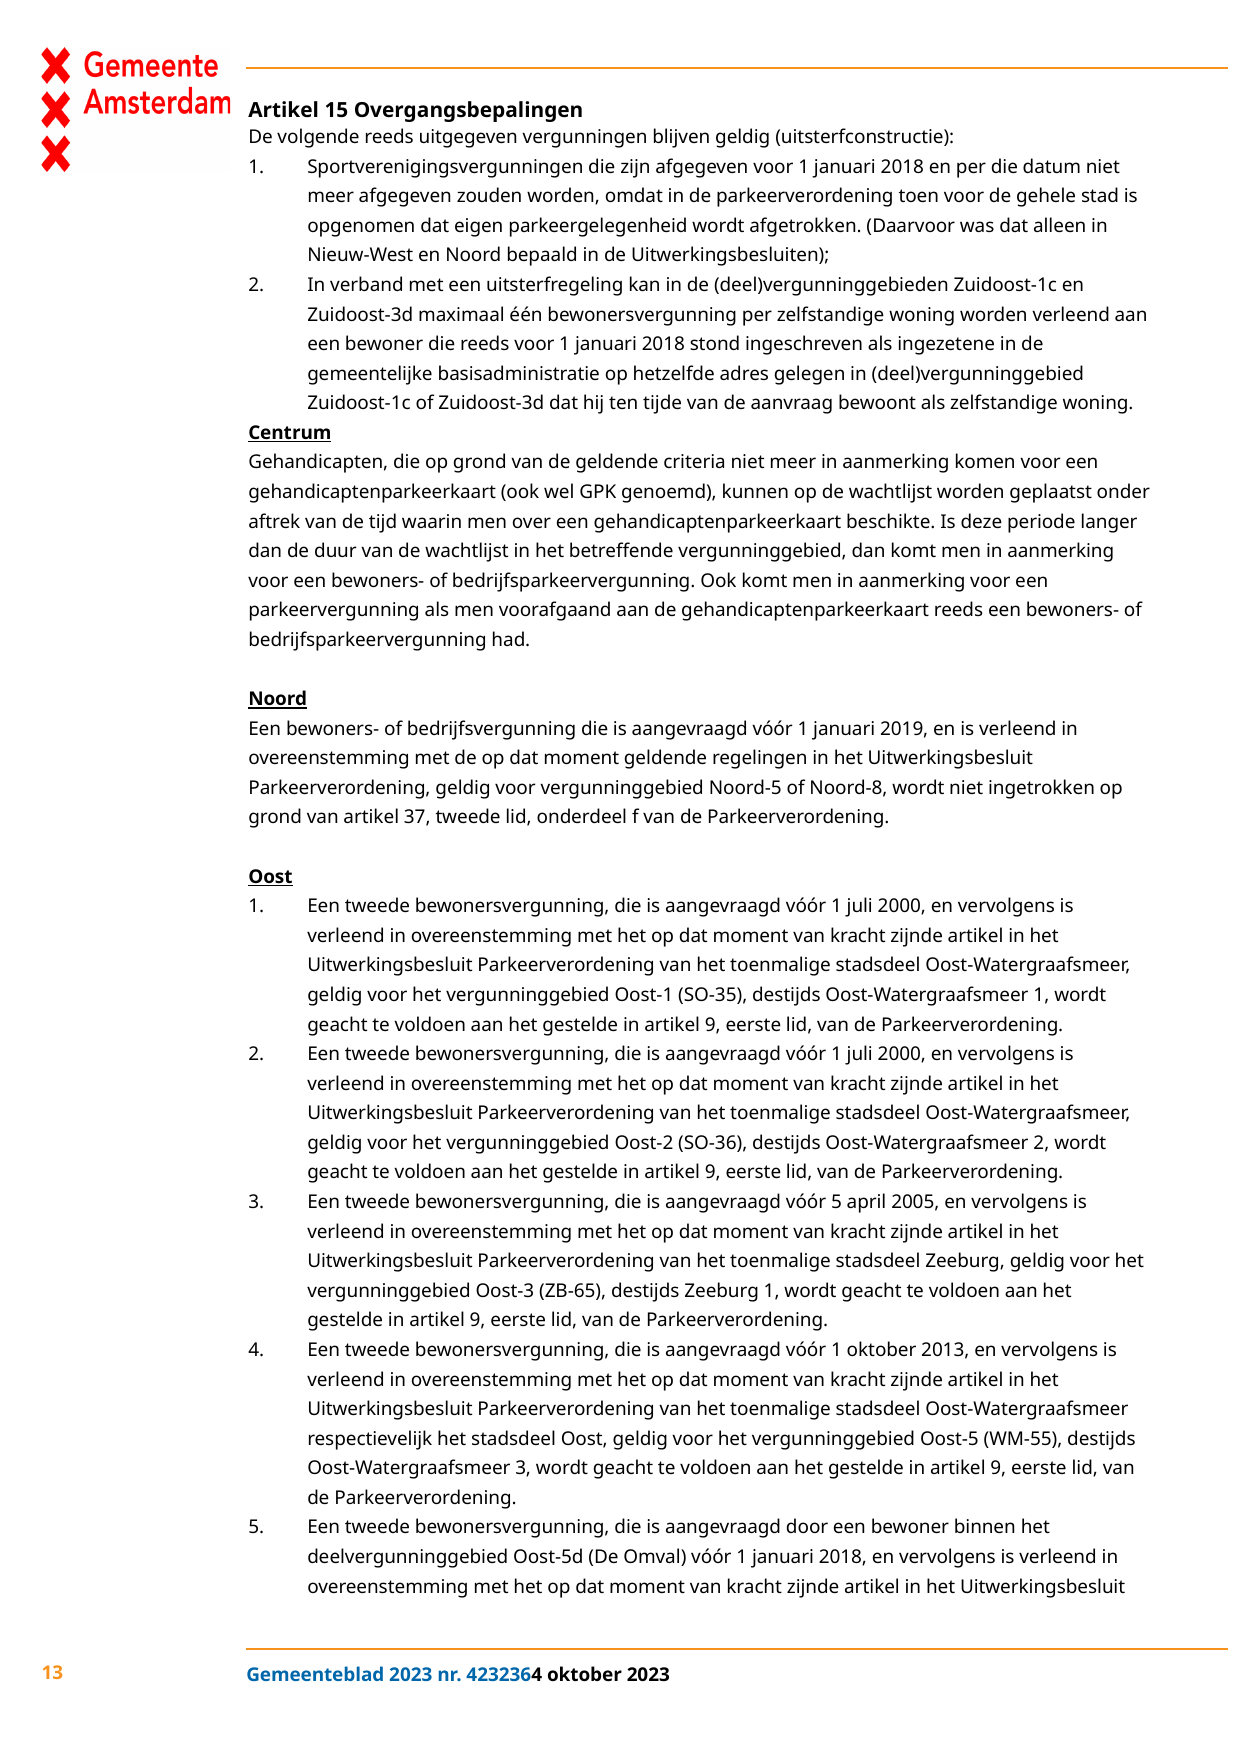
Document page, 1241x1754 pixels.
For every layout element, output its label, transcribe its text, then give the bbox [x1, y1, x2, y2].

text Artikel 15 Overgangsbepalingen [248, 95, 1152, 123]
text Een bewoners- of bedrijfsvergunning die is aangevraagd vóór 1 januari 2019, en is verleend in overeenstemming met de op dat moment geldende regelingen in het Uitwerkingsbesluit Parkeerverordening, geldig voor vergunninggebied Noord-5 of Noord-8, wordt niet ingetrokken op grond van artikel 37, tweede lid, onderdeel f van de Parkeerverordening. [248, 715, 1152, 829]
text Oost [248, 863, 1152, 888]
list Een tweede bewonersvergunning, die is aangevraagd vóór 1 oktober 2013, en vervolgens is verleend in overeenstemming met het op dat moment van kracht zijnde artikel in het Uitwerkingsbesluit Parkeerverordening van het toenmalige stadsdeel Oost-Watergraafsmeer respectievelijk het stadsdeel Oost, geldig voor het vergunninggebied Oost-5 (WM-55), destijds Oost-Watergraafsmeer 3, wordt geacht te voldoen aan het gestelde in artikel 9, eerste lid, van de Parkeerverordening. [248, 1336, 1152, 1510]
picture [41, 47, 231, 172]
text Gehandicapten, die op grond van de geldende criteria niet meer in aanmerking komen voor een gehandicaptenparkeerkaart (ook wel GPK genoemd), kunnen op de wachtlijst worden geplaatst onder aftrek van de tijd waarin men over een gehandicaptenparkeerkaart beschikte. Is deze periode langer dan de duur van de wachtlijst in het betreffende vergunninggebied, dan komt men in aanmerking voor een bewoners- of bedrijfsparkeervergunning. Ook komt men in aanmerking voor een parkeervergunning als men voorafgaand aan de gehandicaptenparkeerkaart reeds een bewoners- of bedrijfsparkeervergunning had. [248, 449, 1152, 652]
list Een tweede bewonersvergunning, die is aangevraagd vóór 1 juli 2000, en vervolgens is verleend in overeenstemming met het op dat moment van kracht zijnde artikel in het Uitwerkingsbesluit Parkeerverordening van het toenmalige stadsdeel Oost-Watergraafsmeer, geldig voor het vergunninggebied Oost-2 (SO-36), destijds Oost-Watergraafsmeer 2, wordt geacht te voldoen aan het gestelde in artikel 9, eerste lid, van de Parkeerverordening. [248, 1040, 1152, 1184]
text De volgende reeds uitgegeven vergunningen blijven geldig (uitsterfconstructie): [248, 123, 1152, 149]
list Een tweede bewonersvergunning, die is aangevraagd door een bewoner binnen het deelvergunninggebied Oost-5d (De Omval) vóór 1 januari 2018, en vervolgens is verleend in overeenstemming met het op dat moment van kracht zijnde artikel in het Uitwerkingsbesluit [248, 1514, 1152, 1598]
text Noord [248, 685, 1152, 711]
list Een tweede bewonersvergunning, die is aangevraagd vóór 1 juli 2000, en vervolgens is verleend in overeenstemming met het op dat moment van kracht zijnde artikel in het Uitwerkingsbesluit Parkeerverordening van het toenmalige stadsdeel Oost-Watergraafsmeer, geldig voor het vergunninggebied Oost-1 (SO-35), destijds Oost-Watergraafsmeer 1, wordt geacht te voldoen aan het gestelde in artikel 9, eerste lid, van de Parkeerverordening. [248, 892, 1152, 1036]
list Een tweede bewonersvergunning, die is aangevraagd vóór 5 april 2005, en vervolgens is verleend in overeenstemming met het op dat moment van kracht zijnde artikel in het Uitwerkingsbesluit Parkeerverordening van het toenmalige stadsdeel Zeeburg, geldig voor het vergunninggebied Oost-3 (ZB-65), destijds Zeeburg 1, wordt geacht te voldoen aan het gestelde in artikel 9, eerste lid, van de Parkeerverordening. [248, 1188, 1152, 1332]
list In verband met een uitsterfregeling kan in de (deel)vergunninggebieden Zuidoost-1c en Zuidoost-3d maximaal één bewonersvergunning per zelfstandige woning worden verleend aan een bewoner die reeds voor 1 januari 2018 stond ingeschreven als ingezetene in de gemeentelijke basisadministratie op hetzelfde adres gelegen in (deel)vergunninggebied Zuidoost-1c of Zuidoost-3d dat hij ten tijde van de aanvraag bewoont als zelfstandige woning. [248, 271, 1152, 415]
text Centrum [248, 419, 1152, 445]
list Sportverenigingsvergunningen die zijn afgegeven voor 1 januari 2018 en per die datum niet meer afgegeven zouden worden, omdat in de parkeerverordening toen voor de gehele stad is opgenomen dat eigen parkeergelegenheid wordt afgetrokken. (Daarvoor was dat alleen in Nieuw-West en Noord bepaald in de Uitwerkingsbesluiten); [248, 153, 1152, 267]
